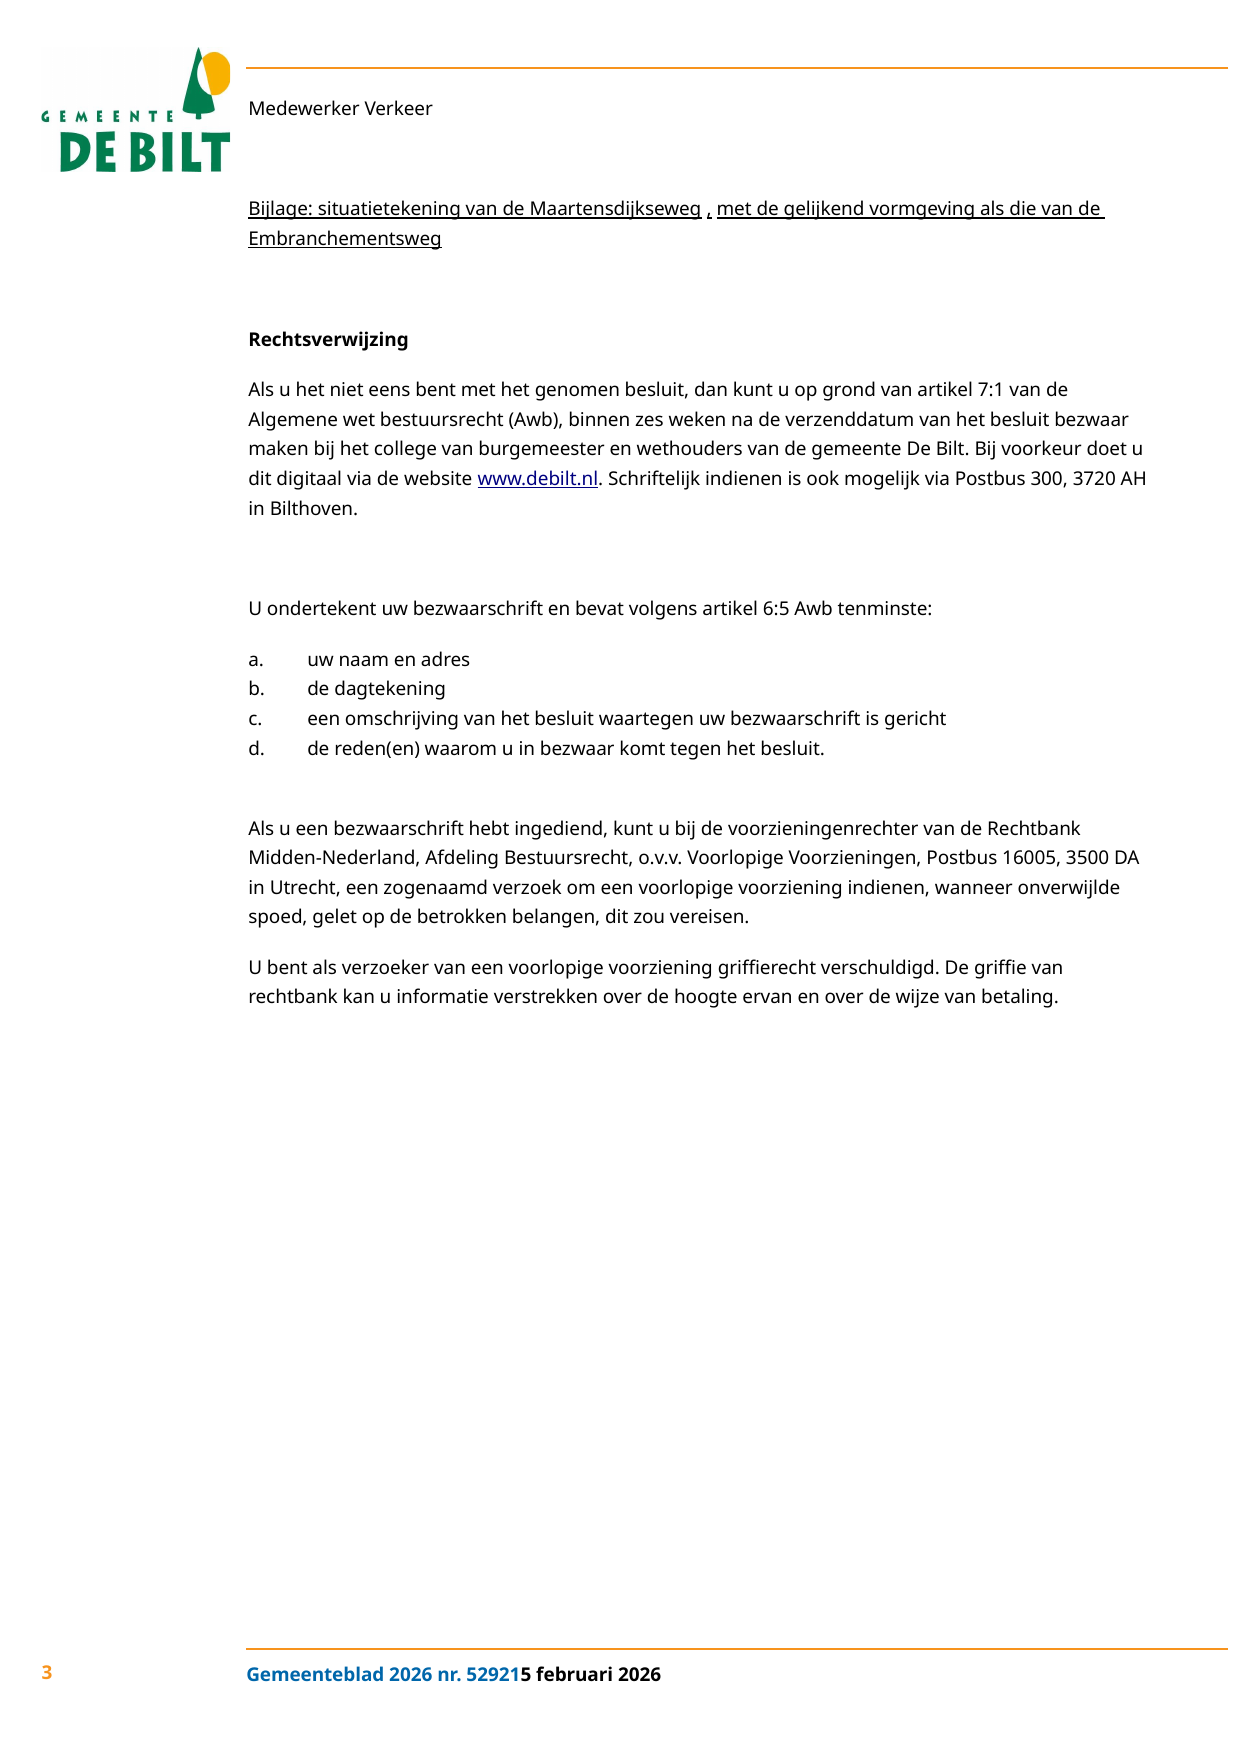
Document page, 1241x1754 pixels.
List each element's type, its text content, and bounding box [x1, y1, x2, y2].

picture [41, 47, 231, 172]
text Rechtsverwijzing [248, 326, 1152, 352]
text U ondertekent uw bezwaarschrift en bevat volgens artikel 6:5 Awb tenminste: [248, 596, 1152, 621]
text Medewerker Verkeer [248, 95, 1152, 121]
text U bent als verzoeker van een voorlopige voorziening griffierecht verschuldigd. De griffie van rechtbank kan u informatie verstrekken over de hoogte ervan en over de wijze van betaling. [248, 954, 1152, 1009]
list uw naam en adres [248, 646, 1152, 672]
text Bijlage: situatietekening van de Maartensdijkseweg , met de gelijkend vormgeving als die van de Embranchementsweg [248, 196, 1152, 251]
list de dagtekening [248, 676, 1152, 701]
list de reden(en) waarom u in bezwaar komt tegen het besluit. [248, 735, 1152, 761]
list een omschrijving van het besluit waartegen uw bezwaarschrift is gericht [248, 705, 1152, 731]
text Als u een bezwaarschrift hebt ingediend, kunt u bij de voorzieningenrechter van de Rechtbank Midden-Nederland, Afdeling Bestuursrecht, o.v.v. Voorlopige Voorzieningen, Postbus 16005, 3500 DA in Utrecht, een zogenaamd verzoek om een voorlopige voorziening indienen, wanneer onverwijlde spoed, gelet op de betrokken belangen, dit zou vereisen. [248, 815, 1152, 929]
text Als u het niet eens bent met het genomen besluit, dan kunt u op grond van artikel 7:1 van de Algemene wet bestuursrecht (Awb), binnen zes weken na de verzenddatum van het besluit bezwaar maken bij het college van burgemeester en wethouders van de gemeente De Bilt. Bij voorkeur doet u dit digitaal via de website www.debilt.nl. Schriftelijk indienen is ook mogelijk via Postbus 300, 3720 AH in Bilthoven. [248, 376, 1152, 521]
